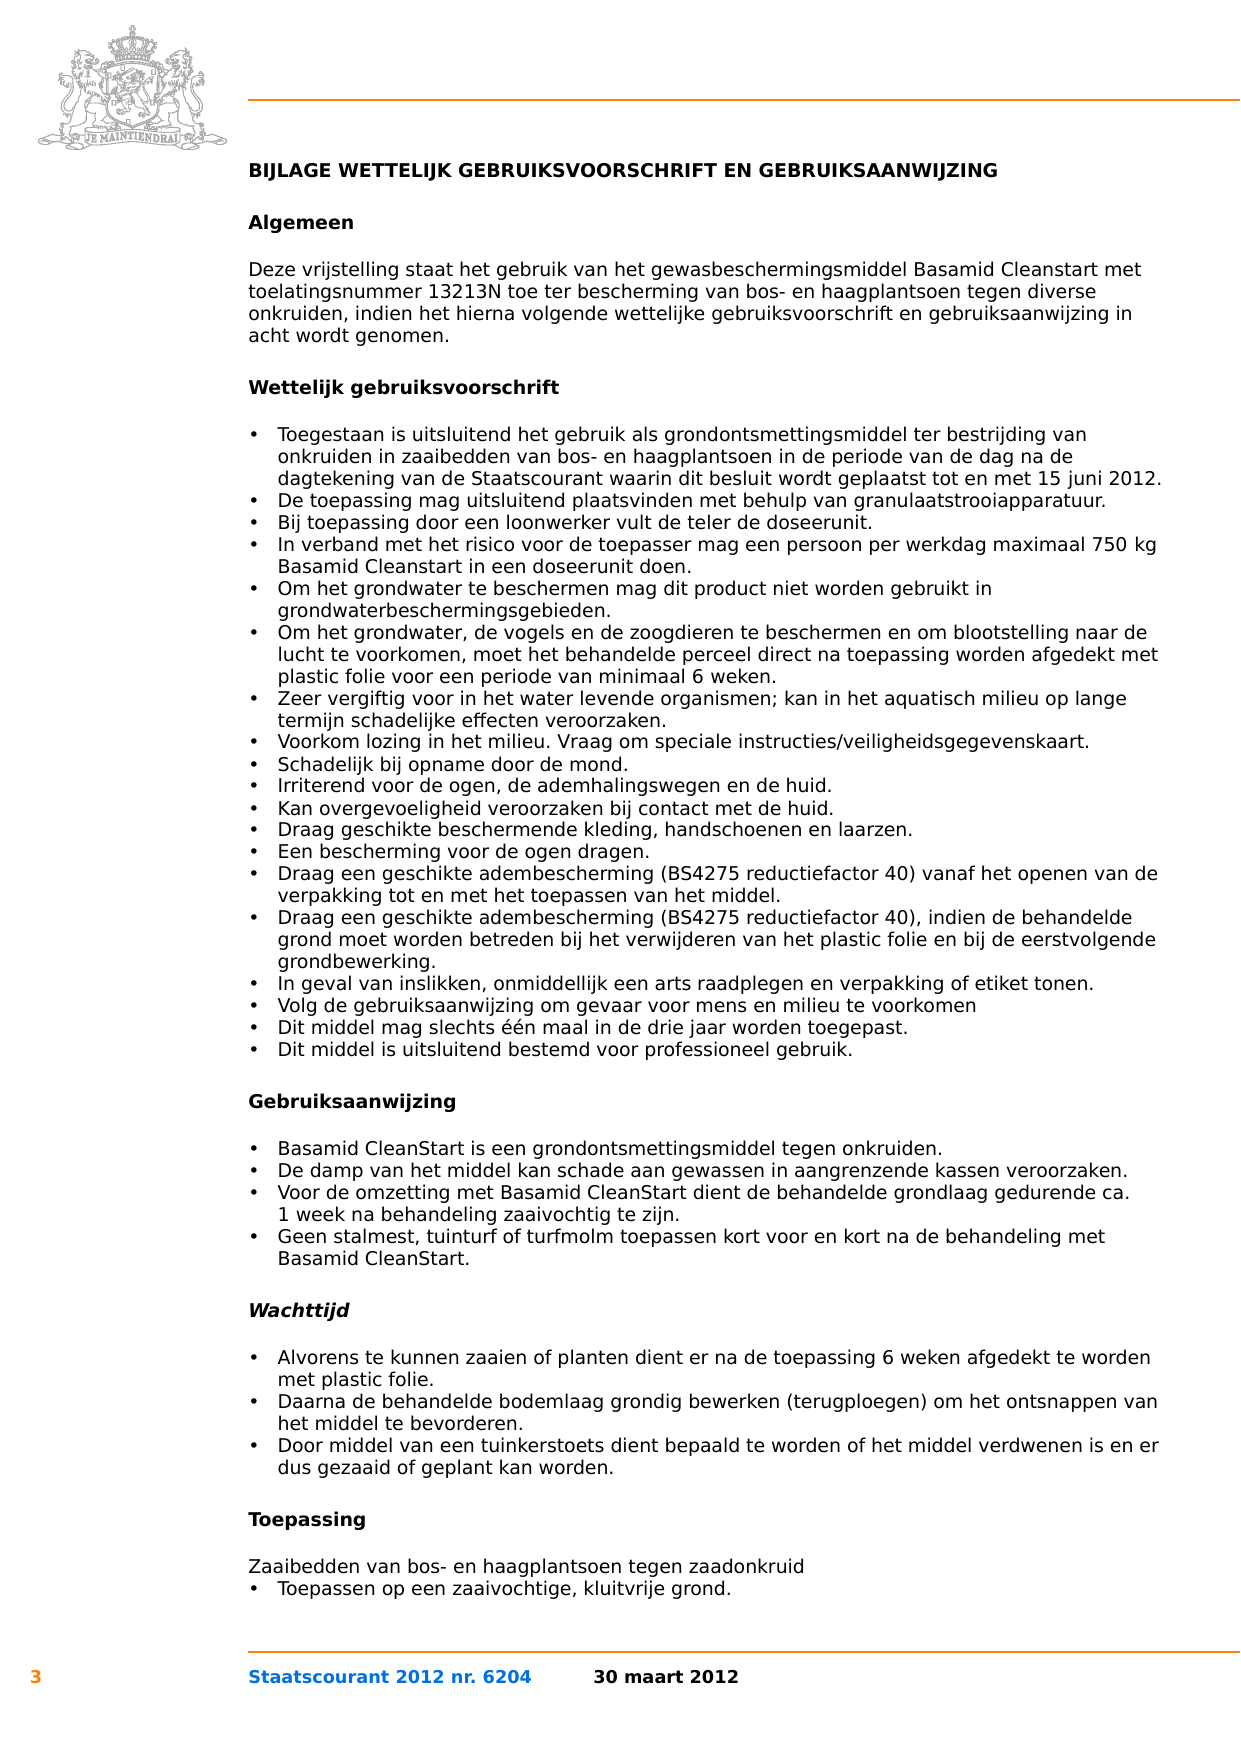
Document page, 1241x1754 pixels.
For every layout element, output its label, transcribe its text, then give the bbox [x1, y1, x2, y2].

subtitle Wachttijd [248, 1300, 1163, 1322]
text • Schadelijk bij opname door de mond. [248, 753, 1163, 775]
text • Draag een geschikte adembescherming (BS4275 reductiefactor 40), indien de behandelde grond moet worden betreden bij het verwijderen van het plastic folie en bij de eerstvolgende grondbewerking. [248, 907, 1163, 973]
subtitle Gebruiksaanwijzing [248, 1091, 1163, 1113]
text • Dit middel is uitsluitend bestemd voor professioneel gebruik. [248, 1039, 1163, 1061]
text • Irriterend voor de ogen, de ademhalingswegen en de huid. [248, 775, 1163, 797]
text • Basamid CleanStart is een grondontsmettingsmiddel tegen onkruiden. [248, 1138, 1163, 1160]
text • Geen stalmest, tuinturf of turfmolm toepassen kort voor en kort na de behandeling met Basamid CleanStart. [248, 1226, 1163, 1270]
text • Kan overgevoeligheid veroorzaken bij contact met de huid. [248, 797, 1163, 819]
text • Zeer vergiftig voor in het water levende organismen; kan in het aquatisch milieu op lange termijn schadelijke effecten veroorzaken. [248, 687, 1163, 731]
text • Dit middel mag slechts één maal in de drie jaar worden toegepast. [248, 1017, 1163, 1039]
picture [38, 25, 227, 150]
text • Draag een geschikte adembescherming (BS4275 reductiefactor 40) vanaf het openen van de verpakking tot en met het toepassen van het middel. [248, 863, 1163, 907]
text • Door middel van een tuinkerstoets dient bepaald te worden of het middel verdwenen is en er dus gezaaid of geplant kan worden. [248, 1435, 1163, 1479]
text • Bij toepassing door een loonwerker vult de teler de doseerunit. [248, 512, 1163, 534]
text • Om het grondwater te beschermen mag dit product niet worden gebruikt in grondwaterbeschermingsgebieden. [248, 578, 1163, 622]
text • Alvorens te kunnen zaaien of planten dient er na de toepassing 6 weken afgedekt te worden met plastic folie. [248, 1347, 1163, 1391]
subtitle Toepassing [248, 1509, 1163, 1531]
text • Een bescherming voor de ogen dragen. [248, 841, 1163, 863]
text • In geval van inslikken, onmiddellijk een arts raadplegen en verpakking of etiket tonen. [248, 973, 1163, 995]
subtitle Wettelijk gebruiksvoorschrift [248, 377, 1163, 399]
text • Daarna de behandelde bodemlaag grondig bewerken (terugploegen) om het ontsnappen van het middel te bevorderen. [248, 1391, 1163, 1435]
text • Volg de gebruiksaanwijzing om gevaar voor mens en milieu te voorkomen [248, 995, 1163, 1017]
subtitle BIJLAGE WETTELIJK GEBRUIKSVOORSCHRIFT EN GEBRUIKSAANWIJZING [248, 160, 1163, 182]
text • In verband met het risico voor de toepasser mag een persoon per werkdag maximaal 750 kg Basamid Cleanstart in een doseerunit doen. [248, 534, 1163, 578]
text • Draag geschikte beschermende kleding, handschoenen en laarzen. [248, 819, 1163, 841]
subtitle Algemeen [248, 212, 1163, 234]
text • De damp van het middel kan schade aan gewassen in aangrenzende kassen veroorzaken. [248, 1160, 1163, 1182]
text • Toegestaan is uitsluitend het gebruik als grondontsmettingsmiddel ter bestrijding van onkruiden in zaaibedden van bos- en haagplantsoen in de periode van de dag na de dagtekening van de Staatscourant waarin dit besluit wordt geplaatst tot en met 15 juni 2012. [248, 424, 1163, 490]
text Deze vrijstelling staat het gebruik van het gewasbeschermingsmiddel Basamid Cleanstart met toelatingsnummer 13213N toe ter bescherming van bos- en haagplantsoen tegen diverse onkruiden, indien het hierna volgende wettelijke gebruiksvoorschrift en gebruiksaanwijzing in acht wordt genomen. [248, 259, 1163, 347]
text • Voor de omzetting met Basamid CleanStart dient de behandelde grondlaag gedurende ca. 1 week na behandeling zaaivochtig te zijn. [248, 1182, 1163, 1226]
text • De toepassing mag uitsluitend plaatsvinden met behulp van granulaatstrooiapparatuur. [248, 490, 1163, 512]
text • Toepassen op een zaaivochtige, kluitvrije grond. [248, 1578, 1163, 1600]
text • Voorkom lozing in het milieu. Vraag om speciale instructies/veiligheidsgegevenskaart. [248, 731, 1163, 753]
text Zaaibedden van bos- en haagplantsoen tegen zaadonkruid [248, 1556, 1163, 1578]
text • Om het grondwater, de vogels en de zoogdieren te beschermen en om blootstelling naar de lucht te voorkomen, moet het behandelde perceel direct na toepassing worden afgedekt met plastic folie voor een periode van minimaal 6 weken. [248, 622, 1163, 687]
